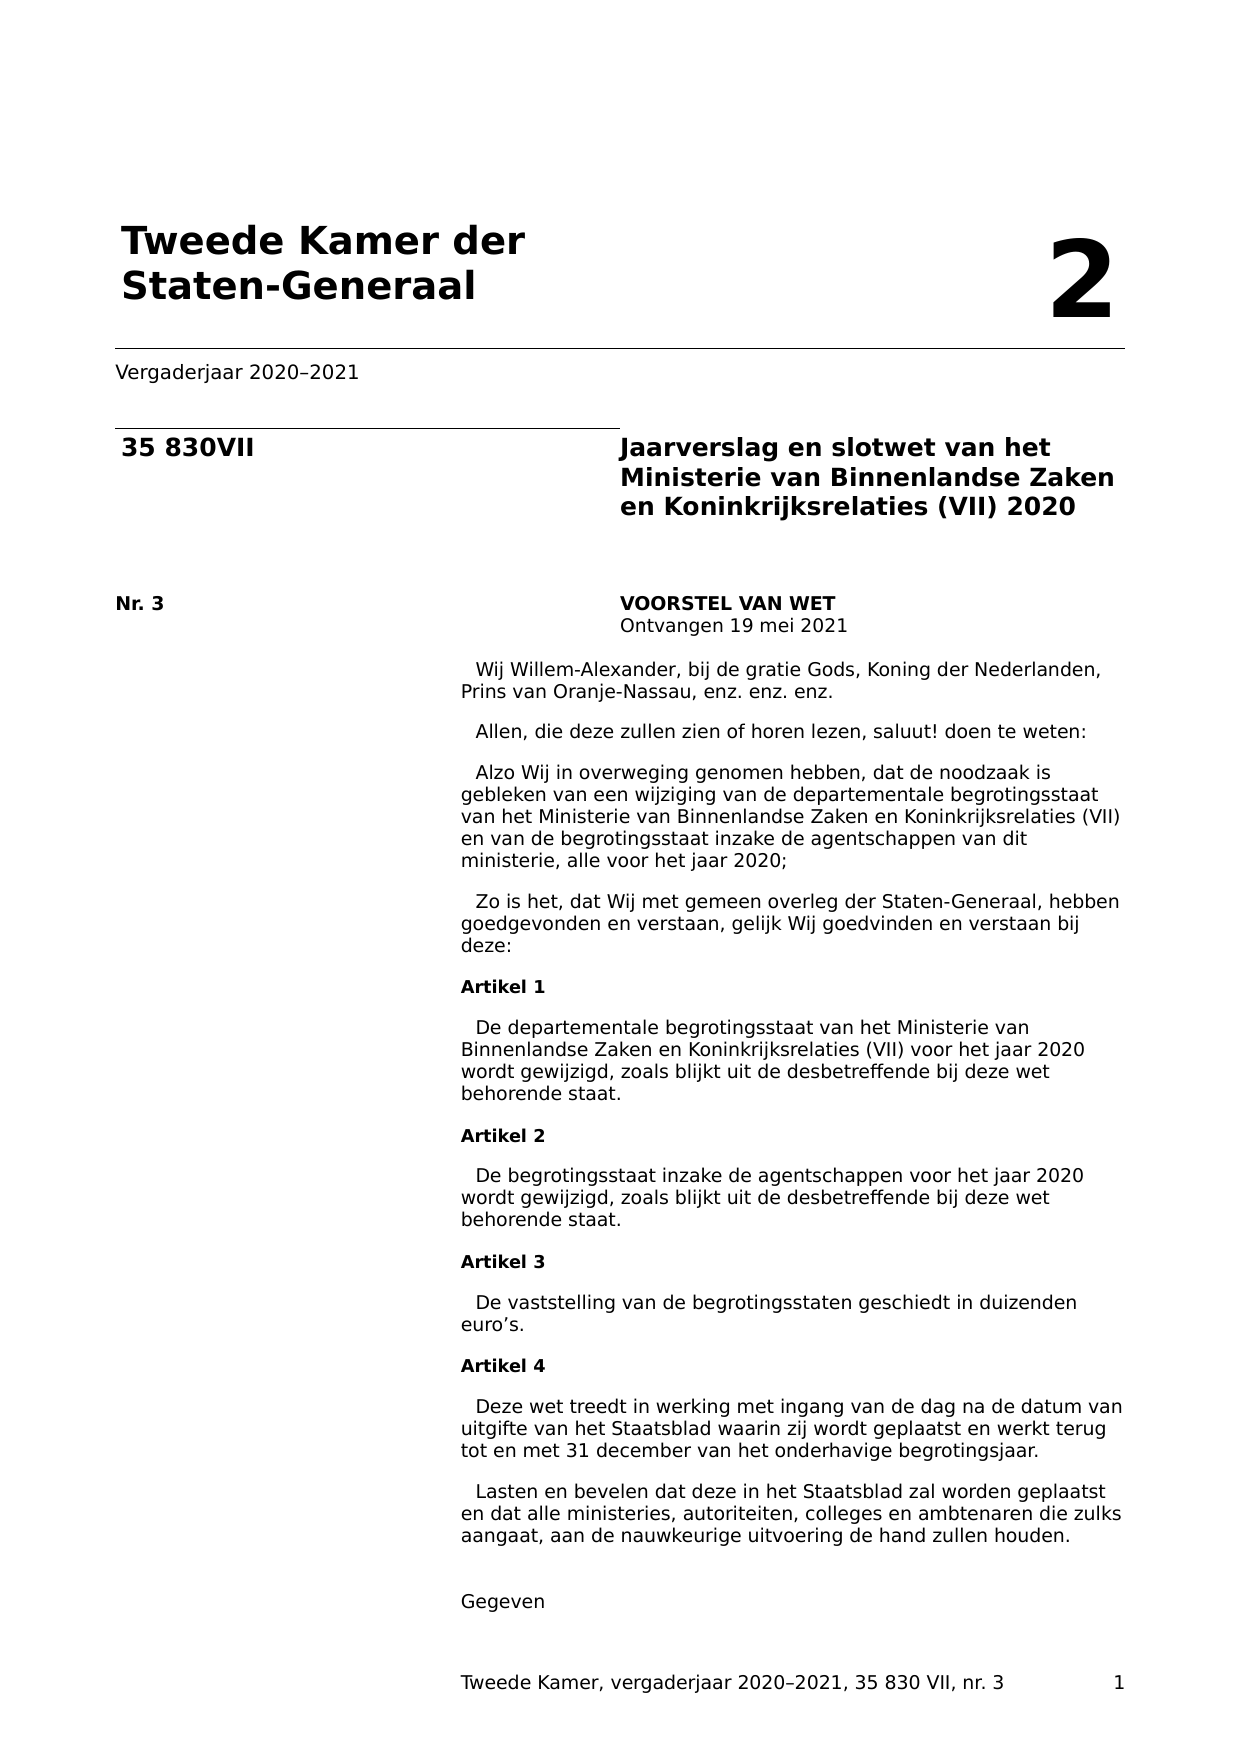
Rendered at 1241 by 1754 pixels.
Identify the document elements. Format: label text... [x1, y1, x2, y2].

text Allen, die deze zullen zien of horen lezen, saluut! doen te weten: [461, 721, 1125, 743]
table_cell Vergaderjaar 2020–2021 [115, 349, 1125, 384]
title Artikel 2 [461, 1124, 1125, 1147]
text Gegeven [461, 1591, 1125, 1613]
text Deze wet treedt in werking met ingang van de dag na de datum van uitgifte van het Staatsblad waarin zij wordt geplaatst en werkt terug tot en met 31 december van het onderhavige begrotingsjaar. [461, 1396, 1125, 1462]
table_header Voorstel van wet Ontvangen 19 mei 2021 [620, 593, 1125, 658]
text De departementale begrotingsstaat van het Ministerie van Binnenlandse Zaken en Koninkrijksrelaties (VII) voor het jaar 2020 wordt gewijzigd, zoals blijkt uit de desbetreffende bij deze wet behorende staat. [461, 1017, 1125, 1105]
text De vaststelling van de begrotingsstaten geschiedt in duizenden euro’s. [461, 1292, 1125, 1336]
text Alzo Wij in overweging genomen hebben, dat de noodzaak is gebleken van een wijziging van de departementale begrotingsstaat van het Ministerie van Binnenlandse Zaken en Koninkrijksrelaties (VII) en van de begrotingsstaat inzake de agentschappen van dit ministerie, alle voor het jaar 2020; [461, 762, 1125, 872]
table_header Tweede Kamer der Staten-Generaal [115, 213, 620, 348]
table_header 2 [620, 213, 1125, 348]
text De begrotingsstaat inzake de agentschappen voor het jaar 2020 wordt gewijzigd, zoals blijkt uit de desbetreffende bij deze wet behorende staat. [461, 1165, 1125, 1231]
table_header 35 830VII [115, 429, 620, 527]
title Artikel 1 [461, 975, 1125, 998]
text Wij Willem-Alexander, bij de gratie Gods, Koning der Nederlanden, Prins van Oranje-Nassau, enz. enz. enz. [461, 658, 1125, 702]
text Lasten en bevelen dat deze in het Staatsblad zal worden geplaatst en dat alle ministeries, autoriteiten, colleges en ambtenaren die zulks aangaat, aan de nauwkeurige uitvoering de hand zullen houden. [461, 1481, 1125, 1569]
title Artikel 3 [461, 1250, 1125, 1273]
title Artikel 4 [461, 1354, 1125, 1377]
table_header Jaarverslag en slotwet van het Ministerie van Binnenlandse Zaken en Koninkrijksrelaties (VII) 2020 [620, 428, 1125, 527]
table_header Nr. 3 [115, 593, 620, 658]
text Zo is het, dat Wij met gemeen overleg der Staten-Generaal, hebben goedgevonden en verstaan, gelijk Wij goedvinden en verstaan bij deze: [461, 891, 1125, 957]
